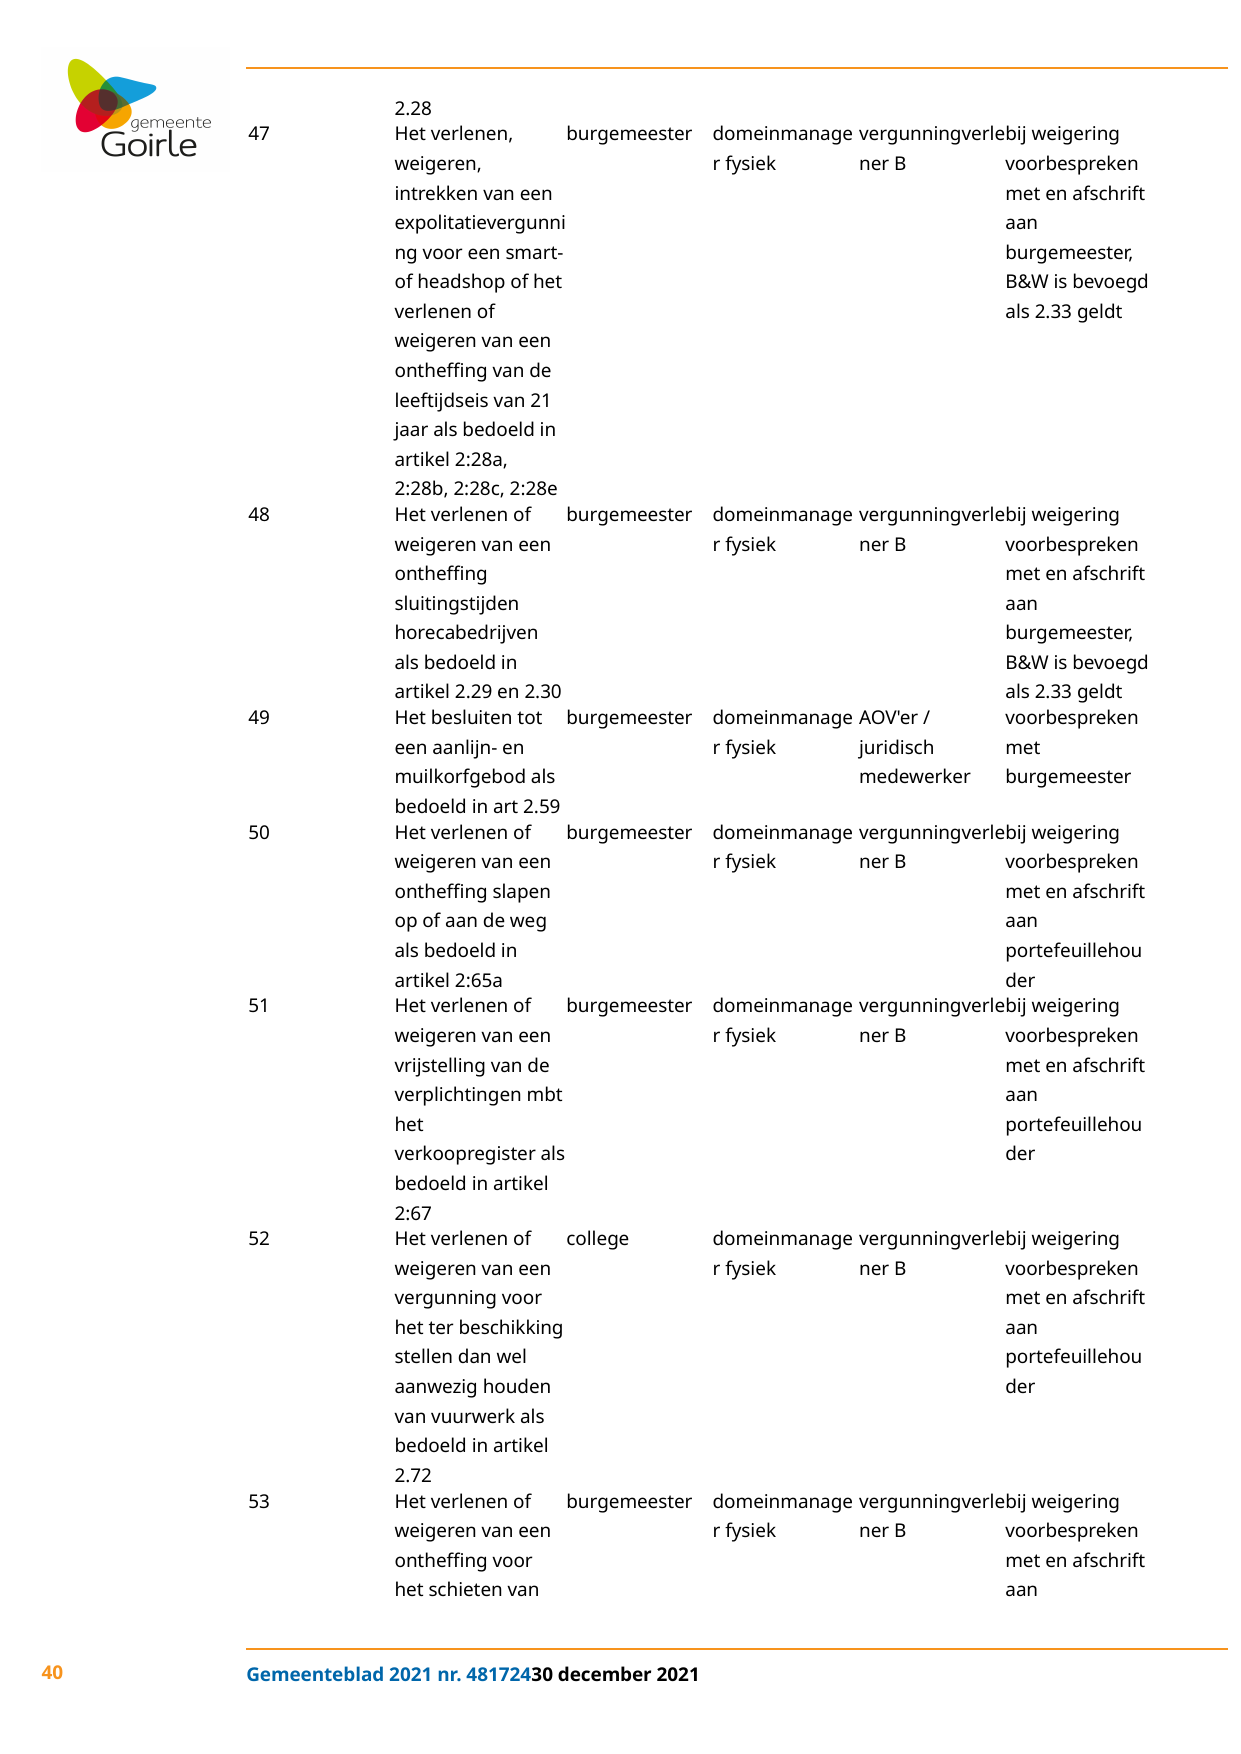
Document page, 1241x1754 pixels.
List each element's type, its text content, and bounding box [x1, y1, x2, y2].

table_cell domeinmanager fysiek [713, 121, 859, 501]
table_cell vergunningverlener B [859, 993, 1005, 1225]
table_cell burgemeester [566, 705, 712, 819]
table_cell vergunningverlener B [859, 121, 1005, 501]
table_cell domeinmanager fysiek [713, 1488, 859, 1602]
table_cell vergunningverlener B [859, 1488, 1005, 1602]
table_cell 48 [248, 501, 394, 704]
table_cell Het verlenen of weigeren van een ontheffing sluitingstijden horecabedrijven als bedoeld in artikel 2.29 en 2.30 [394, 501, 566, 704]
table_cell vergunningverlener B [859, 1225, 1005, 1488]
table_cell 47 [248, 121, 394, 501]
table_cell burgemeester [566, 501, 712, 704]
table_cell bij weigering voorbespreken met en afschrift aan burgemeester, B&W is bevoegd als 2.33 geldt [1005, 501, 1152, 704]
table_cell bij weigering voorbespreken met en afschrift aan portefeuillehouder [1005, 1225, 1152, 1488]
table_cell [1005, 95, 1152, 121]
table_cell 49 [248, 705, 394, 819]
table_cell domeinmanager fysiek [713, 1225, 859, 1488]
table_cell bij weigering voorbespreken met en afschrift aan portefeuillehouder [1005, 993, 1152, 1225]
table_cell 50 [248, 819, 394, 993]
table_cell burgemeester [566, 993, 712, 1225]
table_cell [248, 95, 394, 121]
table_cell burgemeester [566, 1488, 712, 1602]
table_cell AOV'er / juridisch medewerker [859, 705, 1005, 819]
table_cell [859, 95, 1005, 121]
table_cell 53 [248, 1488, 394, 1602]
table_cell domeinmanager fysiek [713, 705, 859, 819]
table_cell bij weigering voorbespreken met en afschrift aan portefeuillehouder [1005, 819, 1152, 993]
table_cell [566, 95, 712, 121]
table_cell bij weigering voorbespreken met en afschrift aan [1005, 1488, 1152, 1602]
picture [41, 47, 231, 172]
table_cell domeinmanager fysiek [713, 819, 859, 993]
table_cell bij weigering voorbespreken met en afschrift aan burgemeester, B&W is bevoegd als 2.33 geldt [1005, 121, 1152, 501]
table_cell [713, 95, 859, 121]
table_cell vergunningverlener B [859, 501, 1005, 704]
table_cell domeinmanager fysiek [713, 501, 859, 704]
table_cell Het verlenen of weigeren van een vrijstelling van de verplichtingen mbt het verkoopregister als bedoeld in artikel 2:67 [394, 993, 566, 1225]
table_cell burgemeester [566, 819, 712, 993]
table_cell Het verlenen of weigeren van een vergunning voor het ter beschikking stellen dan wel aanwezig houden van vuurwerk als bedoeld in artikel 2.72 [394, 1225, 566, 1488]
table_cell Het verlenen of weigeren van een ontheffing slapen op of aan de weg als bedoeld in artikel 2:65a [394, 819, 566, 993]
table_cell 51 [248, 993, 394, 1225]
table_cell Het verlenen, weigeren, intrekken van een expolitatievergunning voor een smart- of headshop of het verlenen of weigeren van een ontheffing van de leeftijdseis van 21 jaar als bedoeld in artikel 2:28a, 2:28b, 2:28c, 2:28e [394, 121, 566, 501]
table_cell voorbespreken met burgemeester [1005, 705, 1152, 819]
table_cell burgemeester [566, 121, 712, 501]
table_cell Het verlenen of weigeren van een ontheffing voor het schieten van [394, 1488, 566, 1602]
table_cell 2.28 [394, 95, 566, 121]
table_cell 52 [248, 1225, 394, 1488]
table_cell vergunningverlener B [859, 819, 1005, 993]
table_cell domeinmanager fysiek [713, 993, 859, 1225]
table_cell college [566, 1225, 712, 1488]
table_cell Het besluiten tot een aanlijn- en muilkorfgebod als bedoeld in art 2.59 [394, 705, 566, 819]
